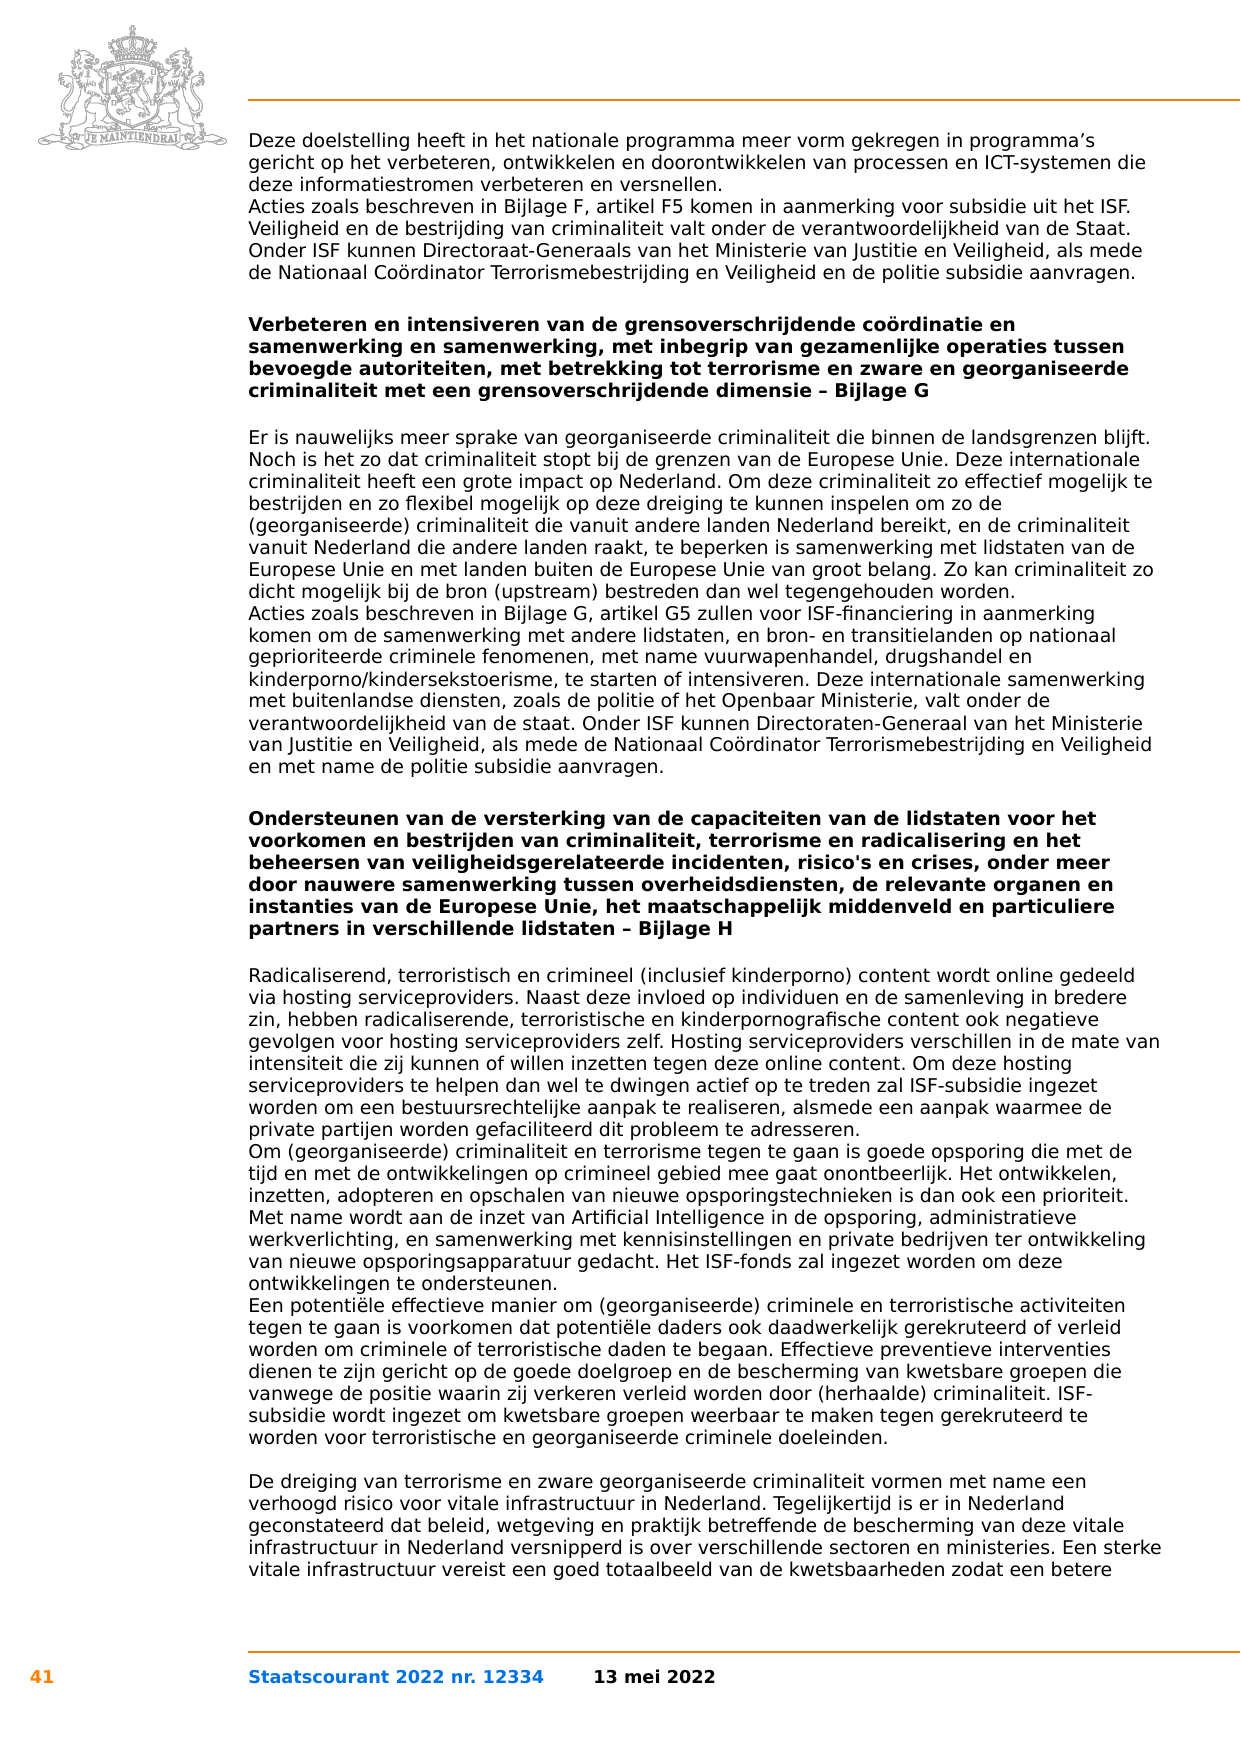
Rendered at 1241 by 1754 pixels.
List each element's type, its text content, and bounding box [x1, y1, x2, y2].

text Radicaliserend, terroristisch en crimineel (inclusief kinderporno) content wordt online gedeeld via hosting serviceproviders. Naast deze invloed op individuen en de samenleving in bredere zin, hebben radicaliserende, terroristische en kinderpornografische content ook negatieve gevolgen voor hosting serviceproviders zelf. Hosting serviceproviders verschillen in de mate van intensiteit die zij kunnen of willen inzetten tegen deze online content. Om deze hosting serviceproviders te helpen dan wel te dwingen actief op te treden zal ISF-subsidie ingezet worden om een bestuursrechtelijke aanpak te realiseren, alsmede een aanpak waarmee de private partijen worden gefaciliteerd dit probleem te adresseren. [248, 965, 1163, 1141]
text De dreiging van terrorisme en zware georganiseerde criminaliteit vormen met name een verhoogd risico voor vitale infrastructuur in Nederland. Tegelijkertijd is er in Nederland geconstateerd dat beleid, wetgeving en praktijk betreffende de bescherming van deze vitale infrastructuur in Nederland versnipperd is over verschillende sectoren en ministeries. Een sterke vitale infrastructuur vereist een goed totaalbeeld van de kwetsbaarheden zodat een betere [248, 1471, 1163, 1581]
text Om (georganiseerde) criminaliteit en terrorisme tegen te gaan is goede opsporing die met de tijd en met de ontwikkelingen op crimineel gebied mee gaat onontbeerlijk. Het ontwikkelen, inzetten, adopteren en opschalen van nieuwe opsporingstechnieken is dan ook een prioriteit. Met name wordt aan de inzet van Artificial Intelligence in de opsporing, administratieve werkverlichting, en samenwerking met kennisinstellingen en private bedrijven ter ontwikkeling van nieuwe opsporingsapparatuur gedacht. Het ISF-fonds zal ingezet worden om deze ontwikkelingen te ondersteunen. [248, 1141, 1163, 1295]
text Acties zoals beschreven in Bijlage G, artikel G5 zullen voor ISF-financiering in aanmerking komen om de samenwerking met andere lidstaten, en bron- en transitielanden op nationaal geprioriteerde criminele fenomenen, met name vuurwapenhandel, drugshandel en kinderporno/kindersekstoerisme, te starten of intensiveren. Deze internationale samenwerking met buitenlandse diensten, zoals de politie of het Openbaar Ministerie, valt onder de verantwoordelijkheid van de staat. Onder ISF kunnen Directoraten-Generaal van het Ministerie van Justitie en Veiligheid, als mede de Nationaal Coördinator Terrorismebestrijding en Veiligheid en met name de politie subsidie aanvragen. [248, 602, 1163, 778]
text Deze doelstelling heeft in het nationale programma meer vorm gekregen in programma’s gericht op het verbeteren, ontwikkelen en doorontwikkelen van processen en ICT-systemen die deze informatiestromen verbeteren en versnellen. [248, 130, 1163, 196]
picture [38, 25, 227, 150]
text Een potentiële effectieve manier om (georganiseerde) criminele en terroristische activiteiten tegen te gaan is voorkomen dat potentiële daders ook daadwerkelijk gerekruteerd of verleid worden om criminele of terroristische daden te begaan. Effectieve preventieve interventies dienen te zijn gericht op de goede doelgroep en de bescherming van kwetsbare groepen die vanwege de positie waarin zij verkeren verleid worden door (herhaalde) criminaliteit. ISF-subsidie wordt ingezet om kwetsbare groepen weerbaar te maken tegen gerekruteerd te worden voor terroristische en georganiseerde criminele doeleinden. [248, 1295, 1163, 1449]
subtitle Ondersteunen van de versterking van de capaciteiten van de lidstaten voor het voorkomen en bestrijden van criminaliteit, terrorisme en radicalisering en het beheersen van veiligheidsgerelateerde incidenten, risico's en crises, onder meer door nauwere samenwerking tussen overheidsdiensten, de relevante organen en instanties van de Europese Unie, het maatschappelijk middenveld en particuliere partners in verschillende lidstaten – Bijlage H [248, 808, 1163, 940]
subtitle Verbeteren en intensiveren van de grensoverschrijdende coördinatie en samenwerking en samenwerking, met inbegrip van gezamenlijke operaties tussen bevoegde autoriteiten, met betrekking tot terrorisme en zware en georganiseerde criminaliteit met een grensoverschrijdende dimensie – Bijlage G [248, 314, 1163, 402]
text Acties zoals beschreven in Bijlage F, artikel F5 komen in aanmerking voor subsidie uit het ISF. Veiligheid en de bestrijding van criminaliteit valt onder de verantwoordelijkheid van de Staat. Onder ISF kunnen Directoraat-Generaals van het Ministerie van Justitie en Veiligheid, als mede de Nationaal Coördinator Terrorismebestrijding en Veiligheid en de politie subsidie aanvragen. [248, 196, 1163, 284]
text Er is nauwelijks meer sprake van georganiseerde criminaliteit die binnen de landsgrenzen blijft. Noch is het zo dat criminaliteit stopt bij de grenzen van de Europese Unie. Deze internationale criminaliteit heeft een grote impact op Nederland. Om deze criminaliteit zo effectief mogelijk te bestrijden en zo flexibel mogelijk op deze dreiging te kunnen inspelen om zo de (georganiseerde) criminaliteit die vanuit andere landen Nederland bereikt, en de criminaliteit vanuit Nederland die andere landen raakt, te beperken is samenwerking met lidstaten van de Europese Unie en met landen buiten de Europese Unie van groot belang. Zo kan criminaliteit zo dicht mogelijk bij de bron (upstream) bestreden dan wel tegengehouden worden. [248, 427, 1163, 602]
